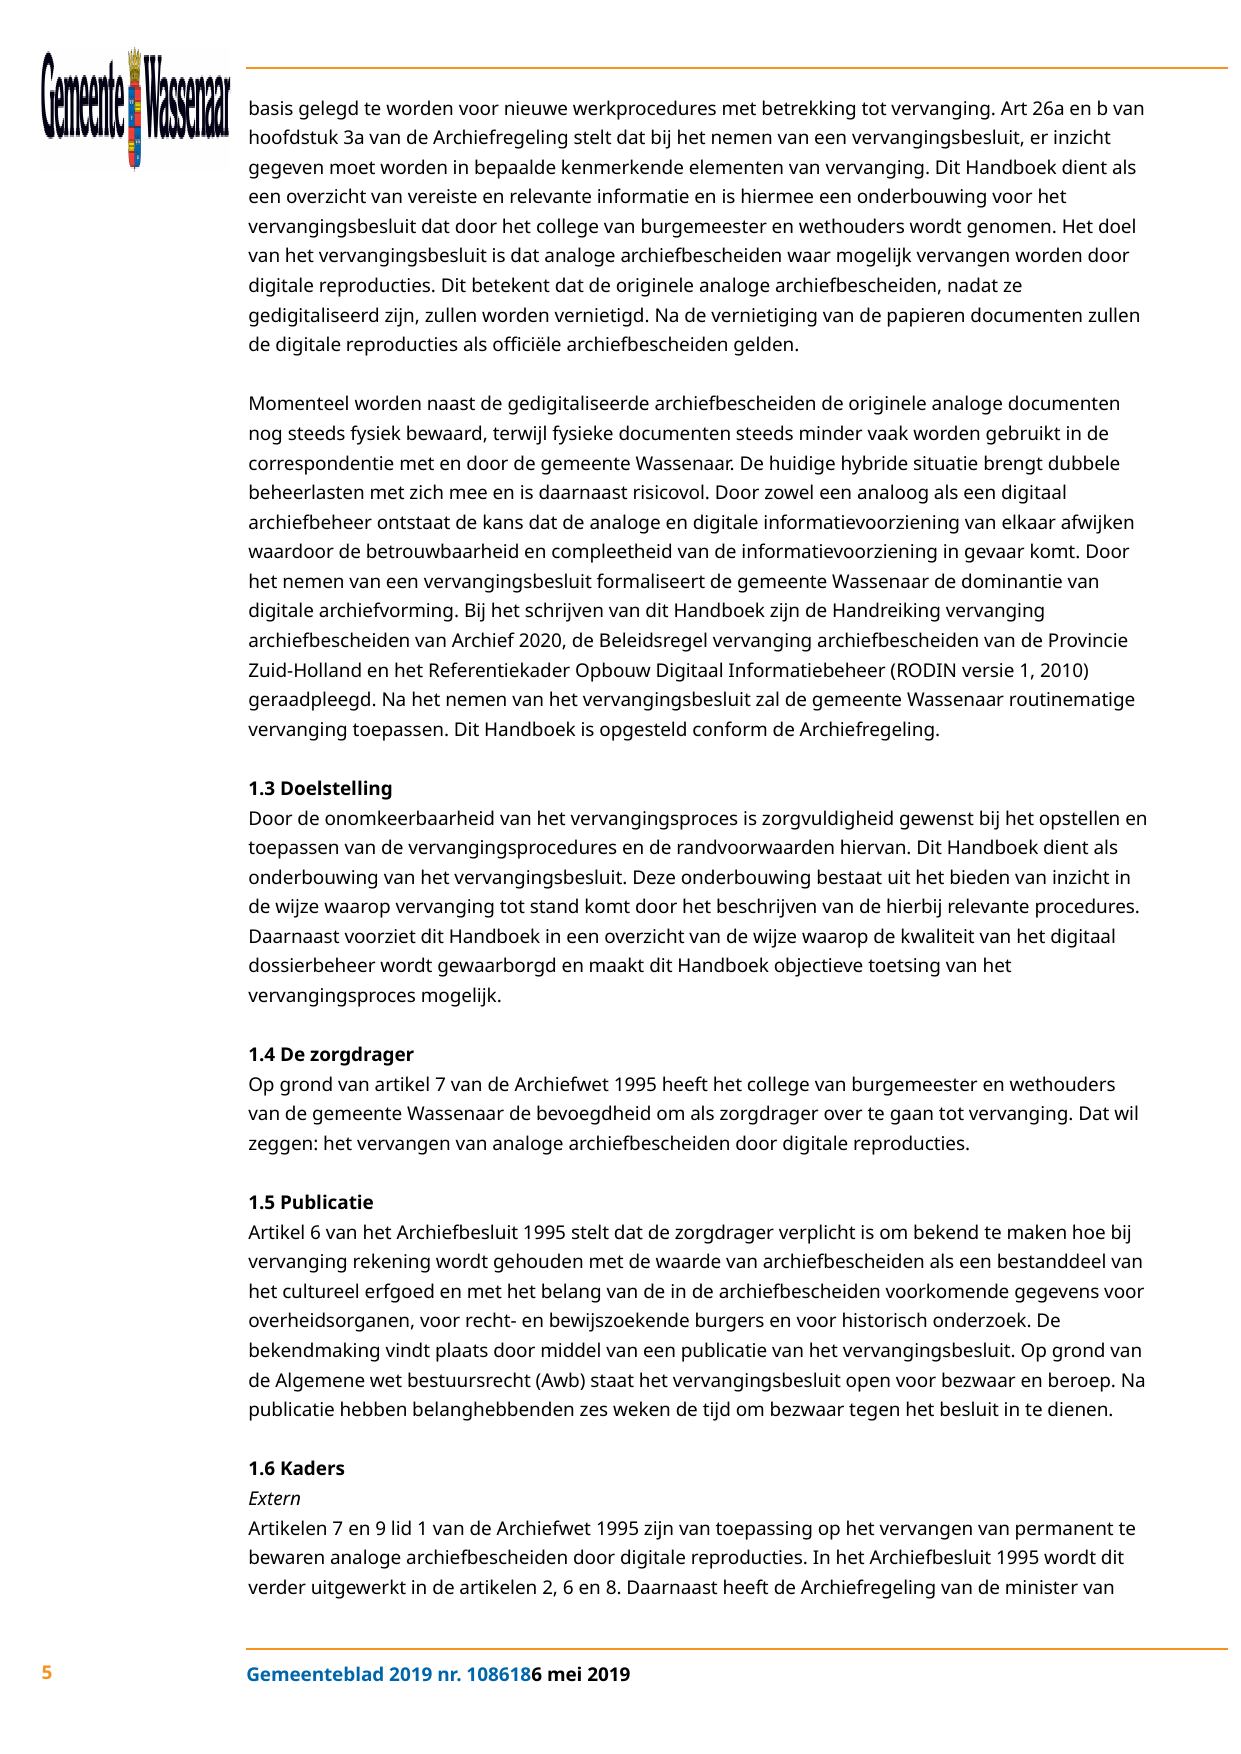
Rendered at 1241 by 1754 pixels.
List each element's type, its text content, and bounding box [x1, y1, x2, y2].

picture [41, 47, 231, 172]
text Extern [248, 1485, 1152, 1511]
text Momenteel worden naast de gedigitaliseerde archiefbescheiden de originele analoge documenten nog steeds fysiek bewaard, terwijl fysieke documenten steeds minder vaak worden gebruikt in de correspondentie met en door de gemeente Wassenaar. De huidige hybride situatie brengt dubbele beheerlasten met zich mee en is daarnaast risicovol. Door zowel een analoog als een digitaal archiefbeheer ontstaat de kans dat de analoge en digitale informatievoorziening van elkaar afwijken waardoor de betrouwbaarheid en compleetheid van de informatievoorziening in gevaar komt. Door het nemen van een vervangingsbesluit formaliseert de gemeente Wassenaar de dominantie van digitale archiefvorming. Bij het schrijven van dit Handboek zijn de Handreiking vervanging archiefbescheiden van Archief 2020, de Beleidsregel vervanging archiefbescheiden van de Provincie Zuid-Holland en het Referentiekader Opbouw Digitaal Informatiebeheer (RODIN versie 1, 2010) geraadpleegd. Na het nemen van het vervangingsbesluit zal de gemeente Wassenaar routinematige vervanging toepassen. Dit Handboek is opgesteld conform de Archiefregeling. [248, 391, 1152, 742]
text 1.5 Publicatie [248, 1189, 1152, 1215]
text 1.4 De zorgdrager [248, 1041, 1152, 1067]
text Artikel 6 van het Archiefbesluit 1995 stelt dat de zorgdrager verplicht is om bekend te maken hoe bij vervanging rekening wordt gehouden met de waarde van archiefbescheiden als een bestanddeel van het cultureel erfgoed en met het belang van de in de archiefbescheiden voorkomende gegevens voor overheidsorganen, voor recht- en bewijszoekende burgers en voor historisch onderzoek. De bekendmaking vindt plaats door middel van een publicatie van het vervangingsbesluit. Op grond van de Algemene wet bestuursrecht (Awb) staat het vervangingsbesluit open voor bezwaar en beroep. Na publicatie hebben belanghebbenden zes weken de tijd om bezwaar tegen het besluit in te dienen. [248, 1219, 1152, 1422]
text 1.6 Kaders [248, 1456, 1152, 1481]
text 1.3 Doelstelling [248, 775, 1152, 801]
text Artikelen 7 en 9 lid 1 van de Archiefwet 1995 zijn van toepassing op het vervangen van permanent te bewaren analoge archiefbescheiden door digitale reproducties. In het Archiefbesluit 1995 wordt dit verder uitgewerkt in de artikelen 2, 6 en 8. Daarnaast heeft de Archiefregeling van de minister van [248, 1515, 1152, 1600]
text Op grond van artikel 7 van de Archiefwet 1995 heeft het college van burgemeester en wethouders van de gemeente Wassenaar de bevoegdheid om als zorgdrager over te gaan tot vervanging. Dat wil zeggen: het vervangen van analoge archiefbescheiden door digitale reproducties. [248, 1071, 1152, 1156]
text basis gelegd te worden voor nieuwe werkprocedures met betrekking tot vervanging. Art 26a en b van hoofdstuk 3a van de Archiefregeling stelt dat bij het nemen van een vervangingsbesluit, er inzicht gegeven moet worden in bepaalde kenmerkende elementen van vervanging. Dit Handboek dient als een overzicht van vereiste en relevante informatie en is hiermee een onderbouwing voor het vervangingsbesluit dat door het college van burgemeester en wethouders wordt genomen. Het doel van het vervangingsbesluit is dat analoge archiefbescheiden waar mogelijk vervangen worden door digitale reproducties. Dit betekent dat de originele analoge archiefbescheiden, nadat ze gedigitaliseerd zijn, zullen worden vernietigd. Na de vernietiging van de papieren documenten zullen de digitale reproducties als officiële archiefbescheiden gelden. [248, 95, 1152, 357]
text Door de onomkeerbaarheid van het vervangingsproces is zorgvuldigheid gewenst bij het opstellen en toepassen van de vervangingsprocedures en de randvoorwaarden hiervan. Dit Handboek dient als onderbouwing van het vervangingsbesluit. Deze onderbouwing bestaat uit het bieden van inzicht in de wijze waarop vervanging tot stand komt door het beschrijven van de hierbij relevante procedures. Daarnaast voorziet dit Handboek in een overzicht van de wijze waarop de kwaliteit van het digitaal dossierbeheer wordt gewaarborgd en maakt dit Handboek objectieve toetsing van het vervangingsproces mogelijk. [248, 805, 1152, 1008]
